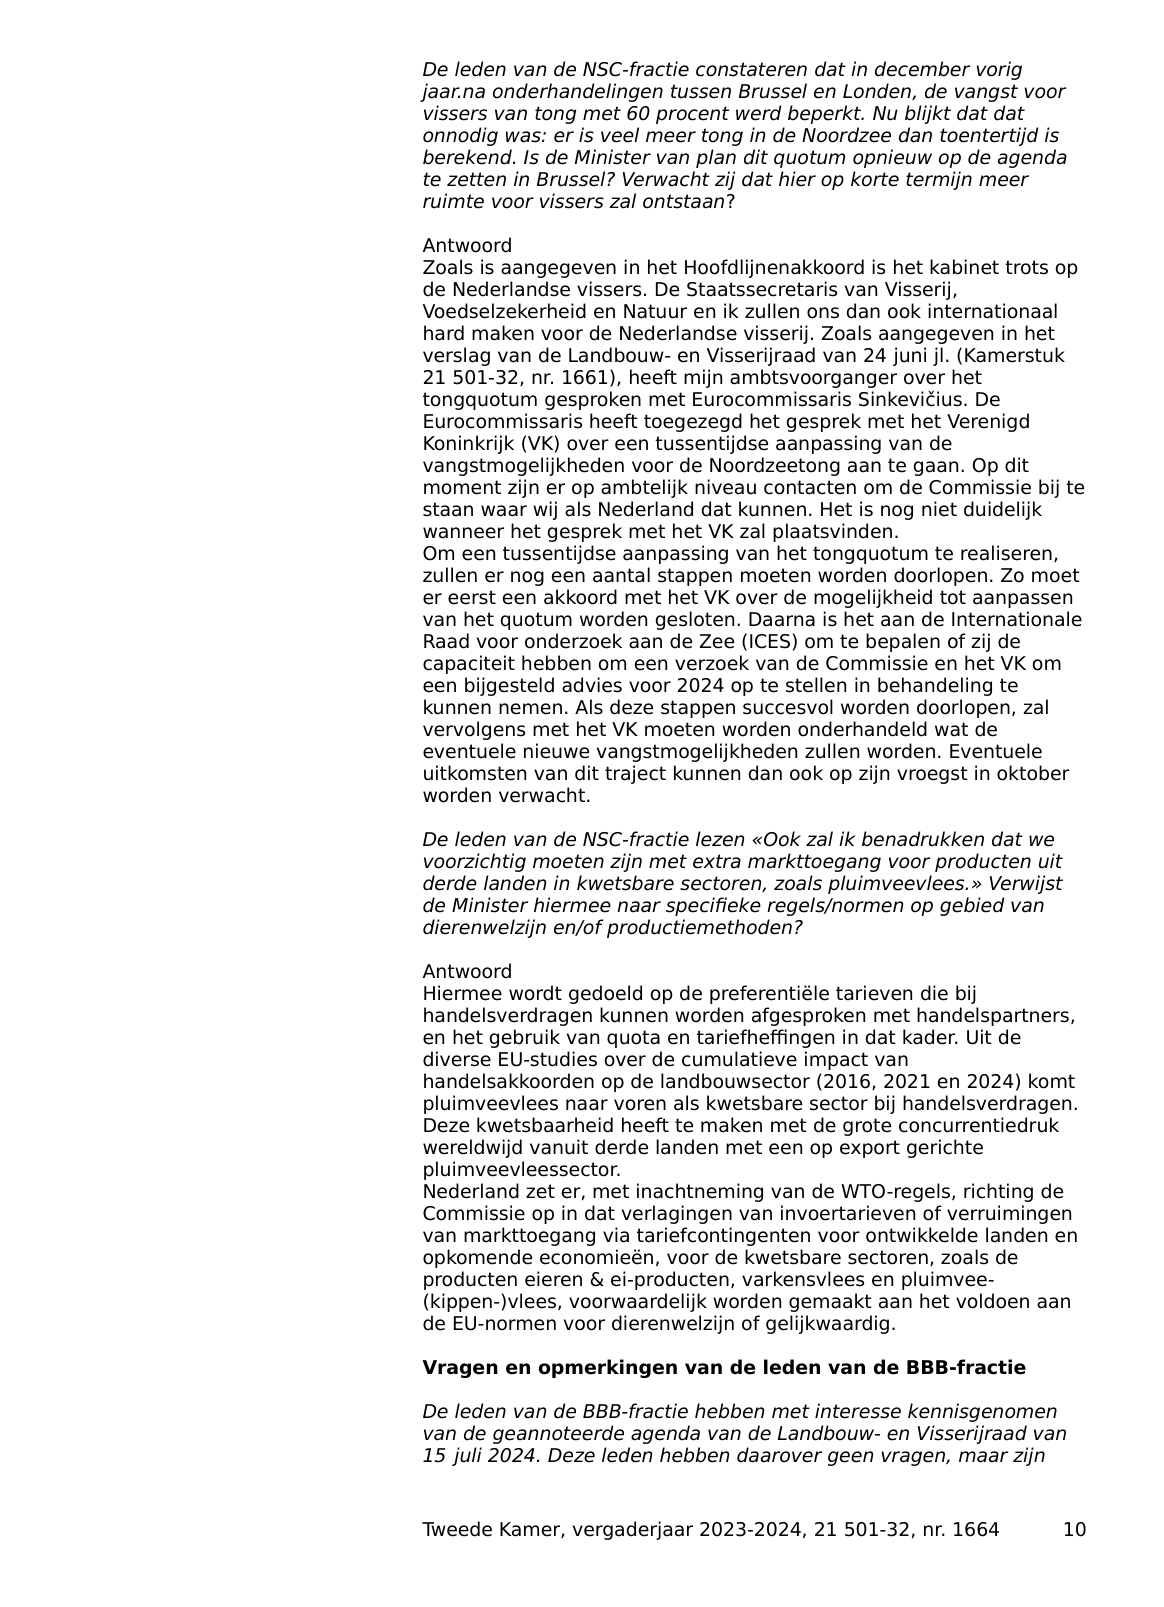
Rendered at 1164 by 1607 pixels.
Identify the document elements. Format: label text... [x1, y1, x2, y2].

text Zoals is aangegeven in het Hoofdlijnenakkoord is het kabinet trots op de Nederlandse vissers. De Staatssecretaris van Visserij, Voedselzekerheid en Natuur en ik zullen ons dan ook internationaal hard maken voor de Nederlandse visserij. Zoals aangegeven in het verslag van de Landbouw- en Visserijraad van 24 juni jl. (Kamerstuk 21 501-32, nr. 1661), heeft mijn ambtsvoorganger over het tongquotum gesproken met Eurocommissaris Sinkevičius. De Eurocommissaris heeft toegezegd het gesprek met het Verenigd Koninkrijk (VK) over een tussentijdse aanpassing van de vangstmogelijkheden voor de Noordzeetong aan te gaan. Op dit moment zijn er op ambtelijk niveau contacten om de Commissie bij te staan waar wij als Nederland dat kunnen. Het is nog niet duidelijk wanneer het gesprek met het VK zal plaatsvinden. [422, 257, 1087, 543]
text Nederland zet er, met inachtneming van de WTO-regels, richting de Commissie op in dat verlagingen van invoertarieven of verruimingen van markttoegang via tariefcontingenten voor ontwikkelde landen en opkomende economieën, voor de kwetsbare sectoren, zoals de producten eieren & ei-producten, varkensvlees en pluimvee- (kippen-)vlees, voorwaardelijk worden gemaakt aan het voldoen aan de EU-normen voor dierenwelzijn of gelijkwaardig. [422, 1181, 1087, 1334]
text De leden van de BBB-fractie hebben met interesse kennisgenomen van de geannoteerde agenda van de Landbouw- en Visserijraad van 15 juli 2024. Deze leden hebben daarover geen vragen, maar zijn [422, 1401, 1087, 1467]
text De leden van de NSC-fractie constateren dat in december vorig jaar.na onderhandelingen tussen Brussel en Londen, de vangst voor vissers van tong met 60 procent werd beperkt. Nu blijkt dat dat onnodig was: er is veel meer tong in de Noordzee dan toentertijd is berekend. Is de Minister van plan dit quotum opnieuw op de agenda te zetten in Brussel? Verwacht zij dat hier op korte termijn meer ruimte voor vissers zal ontstaan? [422, 59, 1087, 213]
text Om een tussentijdse aanpassing van het tongquotum te realiseren, zullen er nog een aantal stappen moeten worden doorlopen. Zo moet er eerst een akkoord met het VK over de mogelijkheid tot aanpassen van het quotum worden gesloten. Daarna is het aan de Internationale Raad voor onderzoek aan de Zee (ICES) om te bepalen of zij de capaciteit hebben om een verzoek van de Commissie en het VK om een bijgesteld advies voor 2024 op te stellen in behandeling te kunnen nemen. Als deze stappen succesvol worden doorlopen, zal vervolgens met het VK moeten worden onderhandeld wat de eventuele nieuwe vangstmogelijkheden zullen worden. Eventuele uitkomsten van dit traject kunnen dan ook op zijn vroegst in oktober worden verwacht. [422, 543, 1087, 807]
text Antwoord [422, 961, 1087, 983]
subtitle Vragen en opmerkingen van de leden van de BBB-fractie [422, 1357, 1087, 1379]
text De leden van de NSC-fractie lezen «Ook zal ik benadrukken dat we voorzichtig moeten zijn met extra markttoegang voor producten uit derde landen in kwetsbare sectoren, zoals pluimveevlees.» Verwijst de Minister hiermee naar specifieke regels/normen op gebied van dierenwelzijn en/of productiemethoden? [422, 829, 1087, 939]
text Antwoord [422, 235, 1087, 257]
text Hiermee wordt gedoeld op de preferentiële tarieven die bij handelsverdragen kunnen worden afgesproken met handelspartners, en het gebruik van quota en tariefheffingen in dat kader. Uit de diverse EU-studies over de cumulatieve impact van handelsakkoorden op de landbouwsector (2016, 2021 en 2024) komt pluimveevlees naar voren als kwetsbare sector bij handelsverdragen. Deze kwetsbaarheid heeft te maken met de grote concurrentiedruk wereldwijd vanuit derde landen met een op export gerichte pluimveevleessector. [422, 983, 1087, 1181]
